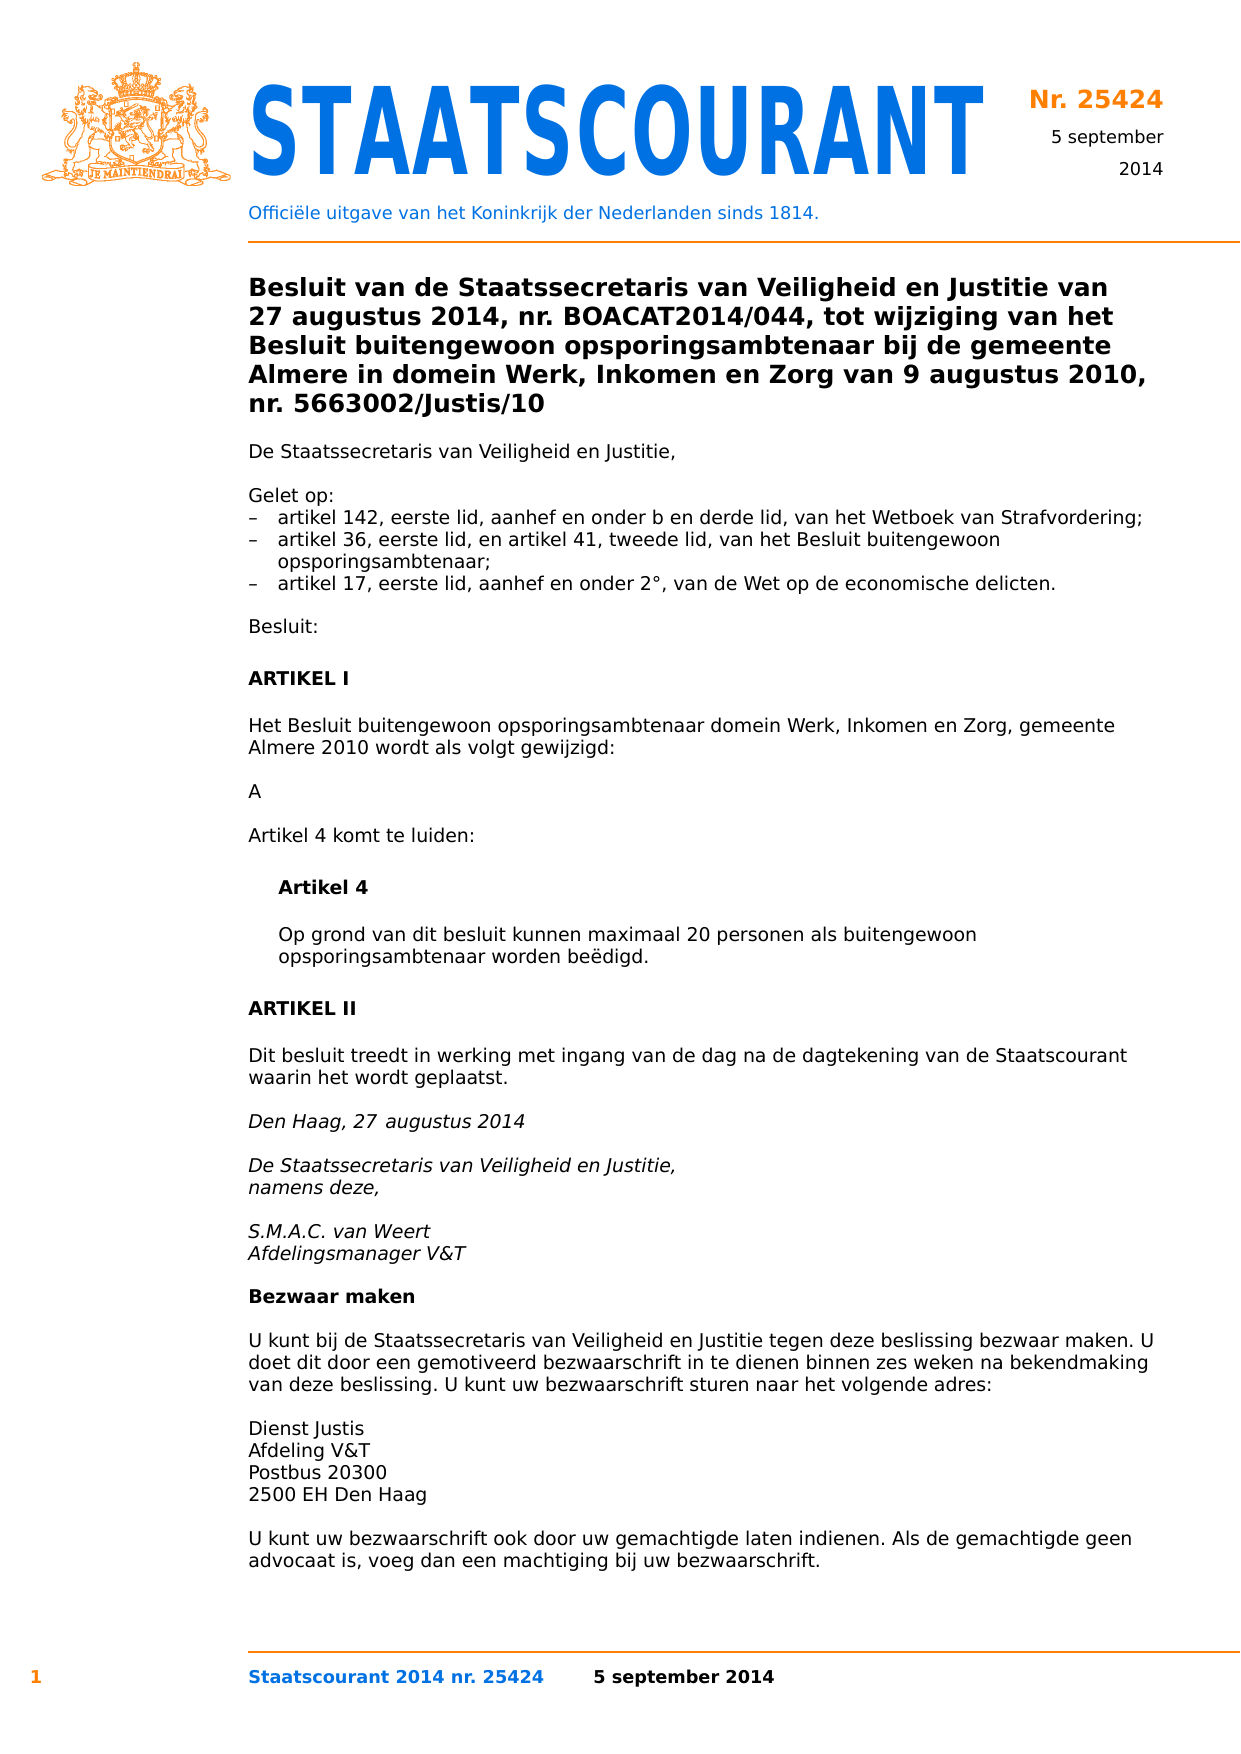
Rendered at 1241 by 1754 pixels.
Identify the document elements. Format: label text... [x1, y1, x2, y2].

text Dienst Justis [248, 1418, 1163, 1440]
text – artikel 142, eerste lid, aanhef en onder b en derde lid, van het Wetboek van Strafvordering; [248, 507, 1163, 528]
text De Staatssecretaris van Veiligheid en Justitie, [248, 441, 1163, 463]
text Den Haag, 27 augustus 2014 [248, 1111, 1163, 1133]
table_header [25, 62, 248, 241]
text A [248, 781, 1163, 803]
text Gelet op: [248, 484, 1163, 507]
table_cell 5 september [998, 121, 1240, 153]
text – artikel 17, eerste lid, aanhef en onder 2°, van de Wet op de economische delicten. [248, 572, 1163, 594]
text – artikel 36, eerste lid, en artikel 41, tweede lid, van het Besluit buitengewoon opsporingsambtenaar; [248, 528, 1163, 572]
subtitle Artikel 4 [278, 877, 1163, 899]
subtitle ARTIKEL II [248, 998, 1163, 1020]
text Afdeling V&T [248, 1440, 1163, 1462]
table_header STAATSCOURANT [248, 62, 998, 203]
text Op grond van dit besluit kunnen maximaal 20 personen als buitengewoon opsporingsambtenaar worden beëdigd. [278, 924, 1163, 968]
text Postbus 20300 [248, 1462, 1163, 1484]
text Artikel 4 komt te luiden: [248, 825, 1163, 847]
text U kunt bij de Staatssecretaris van Veiligheid en Justitie tegen deze beslissing bezwaar maken. U doet dit door een gemotiveerd bezwaarschrift in te dienen binnen zes weken na bekendmaking van deze beslissing. U kunt uw bezwaarschrift sturen naar het volgende adres: [248, 1330, 1163, 1396]
subtitle ARTIKEL I [248, 668, 1163, 690]
text Bezwaar maken [248, 1286, 1163, 1308]
picture [41, 62, 231, 186]
table_cell Officiële uitgave van het Koninkrijk der Nederlanden sinds 1814. [248, 203, 1240, 241]
text 2500 EH Den Haag [248, 1484, 1163, 1506]
subtitle Besluit van de Staatssecretaris van Veiligheid en Justitie van 27 augustus 2014, nr. BOACAT2014/044, tot wijziging van het Besluit buitengewoon opsporingsambtenaar bij de gemeente Almere in domein Werk, Inkomen en Zorg van 9 augustus 2010, nr. 5663002/Justis/10 [248, 273, 1163, 419]
table_header Nr. 25424 [998, 62, 1240, 121]
table_cell 2014 [998, 153, 1240, 203]
text U kunt uw bezwaarschrift ook door uw gemachtigde laten indienen. Als de gemachtigde geen advocaat is, voeg dan een machtiging bij uw bezwaarschrift. [248, 1528, 1163, 1572]
text Het Besluit buitengewoon opsporingsambtenaar domein Werk, Inkomen en Zorg, gemeente Almere 2010 wordt als volgt gewijzigd: [248, 715, 1163, 759]
text Besluit: [248, 616, 1163, 638]
text Dit besluit treedt in werking met ingang van de dag na de dagtekening van de Staatscourant waarin het wordt geplaatst. [248, 1045, 1163, 1089]
text De Staatssecretaris van Veiligheid en Justitie, namens deze, S.M.A.C. van Weert Afdelingsmanager V&T [248, 1154, 1163, 1264]
